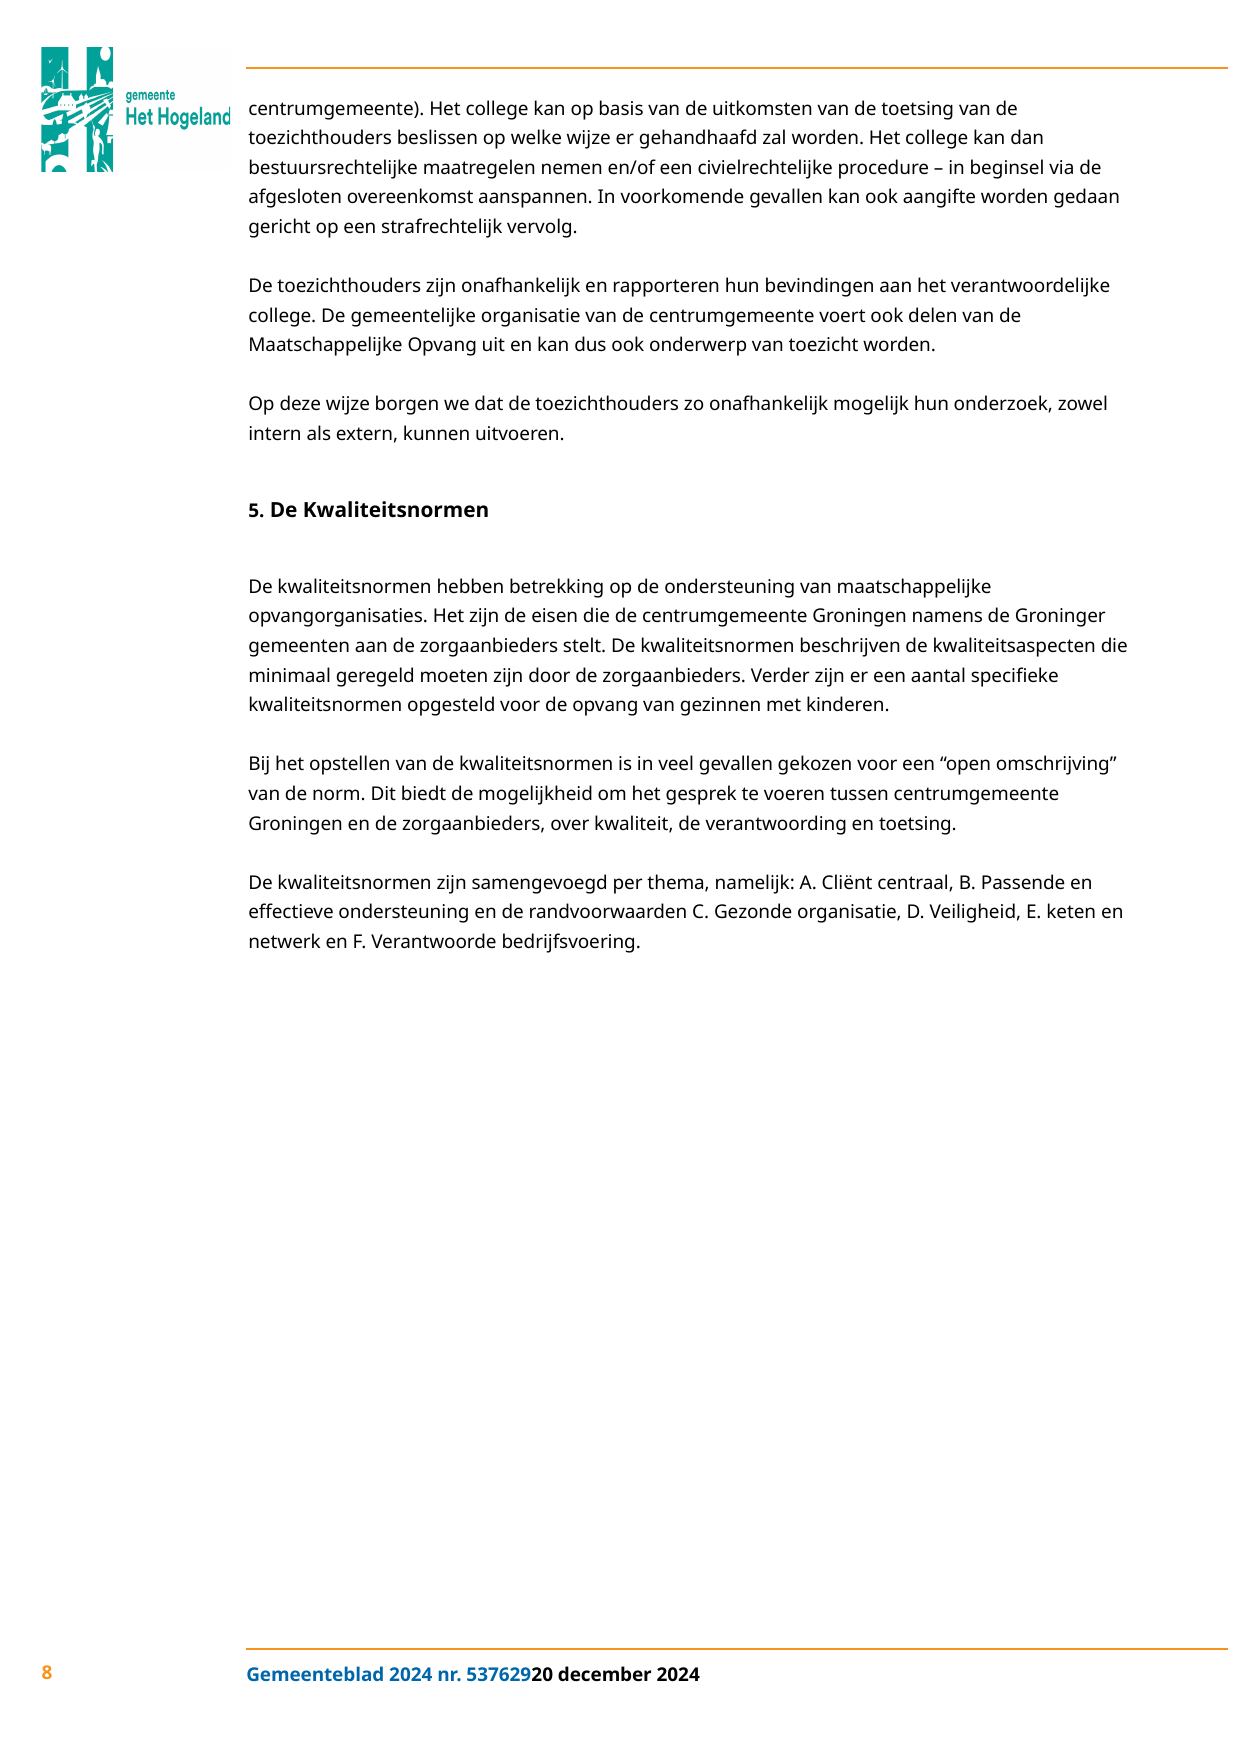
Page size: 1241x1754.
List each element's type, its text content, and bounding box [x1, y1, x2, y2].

picture [41, 47, 231, 172]
text Op deze wijze borgen we dat de toezichthouders zo onafhankelijk mogelijk hun onderzoek, zowel intern als extern, kunnen uitvoeren. [248, 391, 1152, 446]
text De toezichthouders zijn onafhankelijk en rapporteren hun bevindingen aan het verantwoordelijke college. De gemeentelijke organisatie van de centrumgemeente voert ook delen van de Maatschappelijke Opvang uit en kan dus ook onderwerp van toezicht worden. [248, 272, 1152, 357]
text Bij het opstellen van de kwaliteitsnormen is in veel gevallen gekozen voor een “open omschrijving” van de norm. Dit biedt de mogelijkheid om het gesprek te voeren tussen centrumgemeente Groningen en de zorgaanbieders, over kwaliteit, de verantwoording en toetsing. [248, 751, 1152, 836]
text 5. De Kwaliteitsnormen [248, 495, 1152, 524]
text De kwaliteitsnormen zijn samengevoegd per thema, namelijk: A. Cliënt centraal, B. Passende en effectieve ondersteuning en de randvoorwaarden C. Gezonde organisatie, D. Veiligheid, E. keten en netwerk en F. Verantwoorde bedrijfsvoering. [248, 869, 1152, 954]
text De kwaliteitsnormen hebben betrekking op de ondersteuning van maatschappelijke opvangorganisaties. Het zijn de eisen die de centrumgemeente Groningen namens de Groninger gemeenten aan de zorgaanbieders stelt. De kwaliteitsnormen beschrijven de kwaliteitsaspecten die minimaal geregeld moeten zijn door de zorgaanbieders. Verder zijn er een aantal specifieke kwaliteitsnormen opgesteld voor de opvang van gezinnen met kinderen. [248, 573, 1152, 717]
text centrumgemeente). Het college kan op basis van de uitkomsten van de toetsing van de toezichthouders beslissen op welke wijze er gehandhaafd zal worden. Het college kan dan bestuursrechtelijke maatregelen nemen en/of een civielrechtelijke procedure – in beginsel via de afgesloten overeenkomst aanspannen. In voorkomende gevallen kan ook aangifte worden gedaan gericht op een strafrechtelijk vervolg. [248, 95, 1152, 239]
